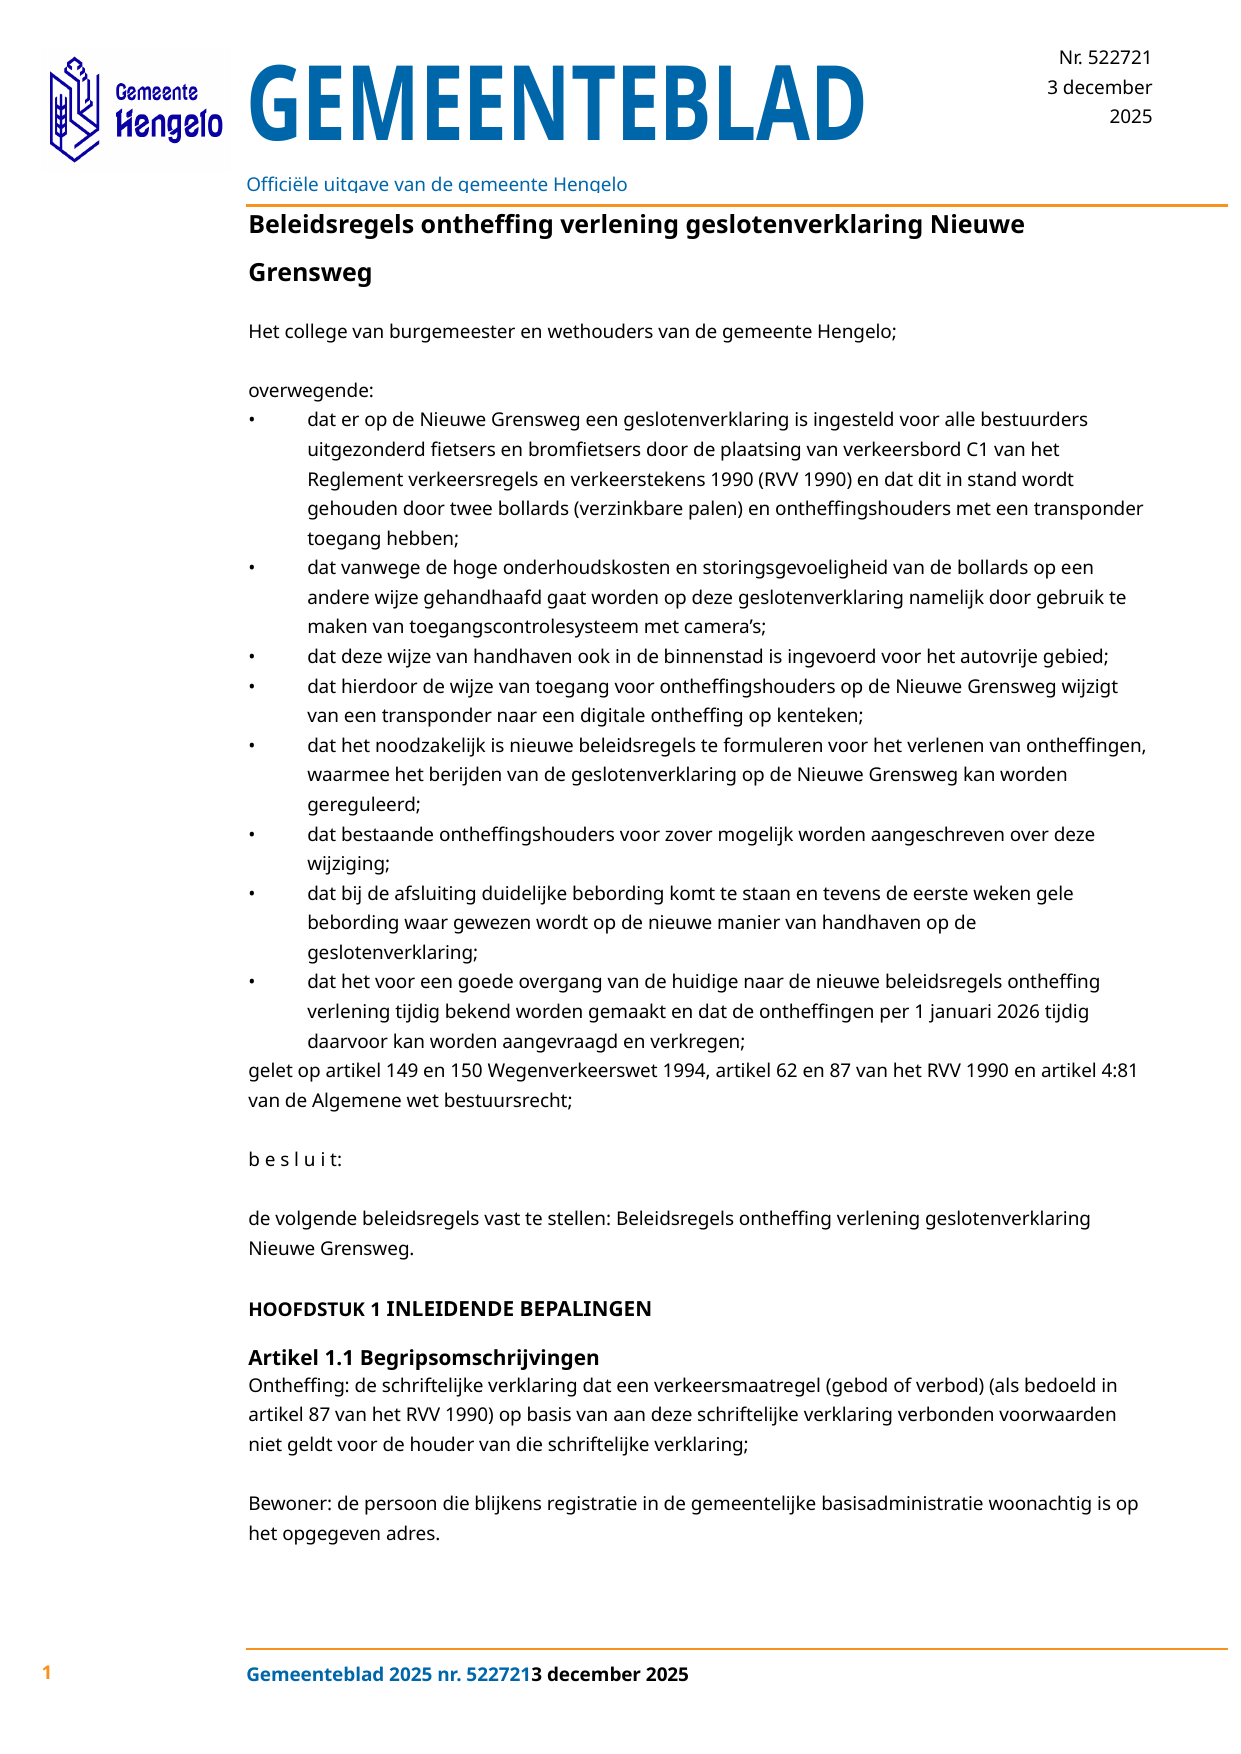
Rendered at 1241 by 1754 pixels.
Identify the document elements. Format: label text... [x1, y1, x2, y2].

list dat het noodzakelijk is nieuwe beleidsregels te formuleren voor het verlenen van ontheffingen, waarmee het berijden van de geslotenverklaring op de Nieuwe Grensweg kan worden gereguleerd; [248, 732, 1152, 817]
text overwegende: [248, 377, 1152, 403]
list dat bestaande ontheffingshouders voor zover mogelijk worden aangeschreven over deze wijziging; [248, 821, 1152, 876]
text Beleidsregels ontheffing verlening geslotenverklaring Nieuwe Grensweg [248, 207, 1152, 288]
text Bewoner: de persoon die blijkens registratie in de gemeentelijke basisadministratie woonachtig is op het opgegeven adres. [248, 1490, 1152, 1546]
list dat het voor een goede overgang van de huidige naar de nieuwe beleidsregels ontheffing verlening tijdig bekend worden gemaakt en dat de ontheffingen per 1 januari 2026 tijdig daarvoor kan worden aangevraagd en verkregen; [248, 969, 1152, 1054]
list dat er op de Nieuwe Grensweg een geslotenverklaring is ingesteld voor alle bestuurders uitgezonderd fietsers en bromfietsers door de plaatsing van verkeersbord C1 van het Reglement verkeersregels en verkeerstekens 1990 (RVV 1990) en dat dit in stand wordt gehouden door twee bollards (verzinkbare palen) en ontheffingshouders met een transponder toegang hebben; [248, 407, 1152, 551]
text HOOFDSTUK 1 INLEIDENDE BEPALINGEN [248, 1294, 1152, 1323]
text de volgende beleidsregels vast te stellen: Beleidsregels ontheffing verlening geslotenverklaring Nieuwe Grensweg. [248, 1205, 1152, 1261]
list dat bij de afsluiting duidelijke bebording komt te staan en tevens de eerste weken gele bebording waar gewezen wordt op de nieuwe manier van handhaven op de geslotenverklaring; [248, 880, 1152, 965]
text Het college van burgemeester en wethouders van de gemeente Hengelo; [248, 318, 1152, 344]
text b e s l u i t: [248, 1146, 1152, 1172]
picture [41, 47, 231, 172]
text Ontheffing: de schriftelijke verklaring dat een verkeersmaatregel (gebod of verbod) (als bedoeld in artikel 87 van het RVV 1990) op basis van aan deze schriftelijke verklaring verbonden voorwaarden niet geldt voor de houder van die schriftelijke verklaring; [248, 1372, 1152, 1457]
list dat hierdoor de wijze van toegang voor ontheffingshouders op de Nieuwe Grensweg wijzigt van een transponder naar een digitale ontheffing op kenteken; [248, 673, 1152, 728]
text Artikel 1.1 Begripsomschrijvingen [248, 1343, 1152, 1372]
list dat vanwege de hoge onderhoudskosten en storingsgevoeligheid van de bollards op een andere wijze gehandhaafd gaat worden op deze geslotenverklaring namelijk door gebruik te maken van toegangscontrolesysteem met camera’s; [248, 554, 1152, 639]
text gelet op artikel 149 en 150 Wegenverkeerswet 1994, artikel 62 en 87 van het RVV 1990 en artikel 4:81 van de Algemene wet bestuursrecht; [248, 1057, 1152, 1113]
list dat deze wijze van handhaven ook in de binnenstad is ingevoerd voor het autovrije gebied; [248, 643, 1152, 669]
